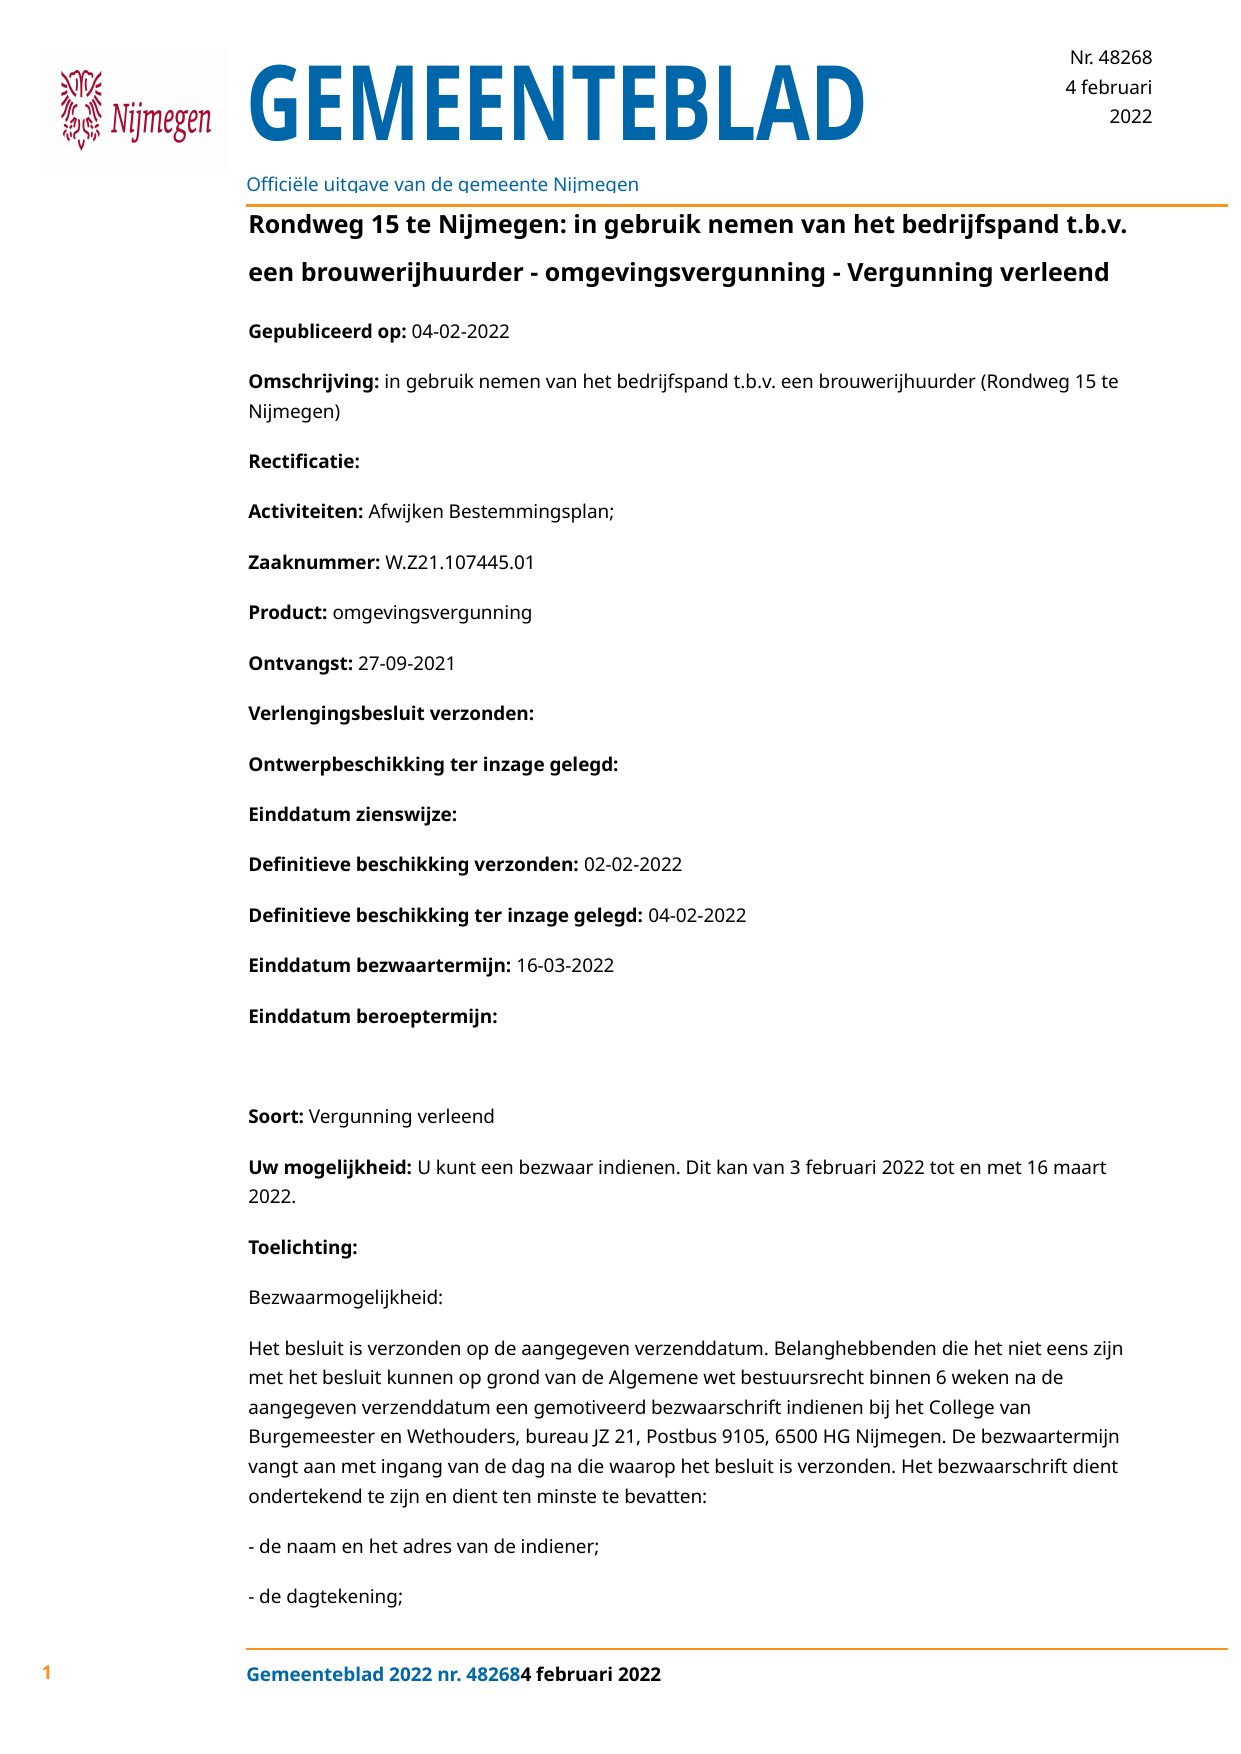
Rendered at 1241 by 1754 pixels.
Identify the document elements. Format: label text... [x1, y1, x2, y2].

text - de naam en het adres van de indiener; [248, 1533, 1152, 1559]
text Einddatum beroeptermijn: [248, 1003, 1152, 1029]
text Rectificatie: [248, 448, 1152, 474]
text Het besluit is verzonden op de aangegeven verzenddatum. Belanghebbenden die het niet eens zijn met het besluit kunnen op grond van de Algemene wet bestuursrecht binnen 6 weken na de aangegeven verzenddatum een gemotiveerd bezwaarschrift indienen bij het College van Burgemeester en Wethouders, bureau JZ 21, Postbus 9105, 6500 HG Nijmegen. De bezwaartermijn vangt aan met ingang van de dag na die waarop het besluit is verzonden. Het bezwaarschrift dient ondertekend te zijn en dient ten minste te bevatten: [248, 1335, 1152, 1509]
text Rondweg 15 te Nijmegen: in gebruik nemen van het bedrijfspand t.b.v. een brouwerijhuurder - omgevingsvergunning - Vergunning verleend [248, 207, 1152, 288]
text Definitieve beschikking ter inzage gelegd: 04-02-2022 [248, 902, 1152, 928]
text Activiteiten: Afwijken Bestemmingsplan; [248, 499, 1152, 524]
text Gepubliceerd op: 04-02-2022 [248, 318, 1152, 344]
text Omschrijving: in gebruik nemen van het bedrijfspand t.b.v. een brouwerijhuurder (Rondweg 15 te Nijmegen) [248, 368, 1152, 424]
text Einddatum bezwaartermijn: 16-03-2022 [248, 952, 1152, 978]
text Bezwaarmogelijkheid: [248, 1284, 1152, 1310]
text - de dagtekening; [248, 1584, 1152, 1609]
text Product: omgevingsvergunning [248, 599, 1152, 625]
text Ontwerpbeschikking ter inzage gelegd: [248, 751, 1152, 777]
text Zaaknummer: W.Z21.107445.01 [248, 549, 1152, 575]
text Toelichting: [248, 1234, 1152, 1260]
picture [41, 47, 231, 172]
text Ontvangst: 27-09-2021 [248, 650, 1152, 676]
text Soort: Vergunning verleend [248, 1104, 1152, 1129]
text Definitieve beschikking verzonden: 02-02-2022 [248, 852, 1152, 877]
text Uw mogelijkheid: U kunt een bezwaar indienen. Dit kan van 3 februari 2022 tot en met 16 maart 2022. [248, 1154, 1152, 1209]
text Einddatum zienswijze: [248, 801, 1152, 827]
text Verlengingsbesluit verzonden: [248, 700, 1152, 726]
